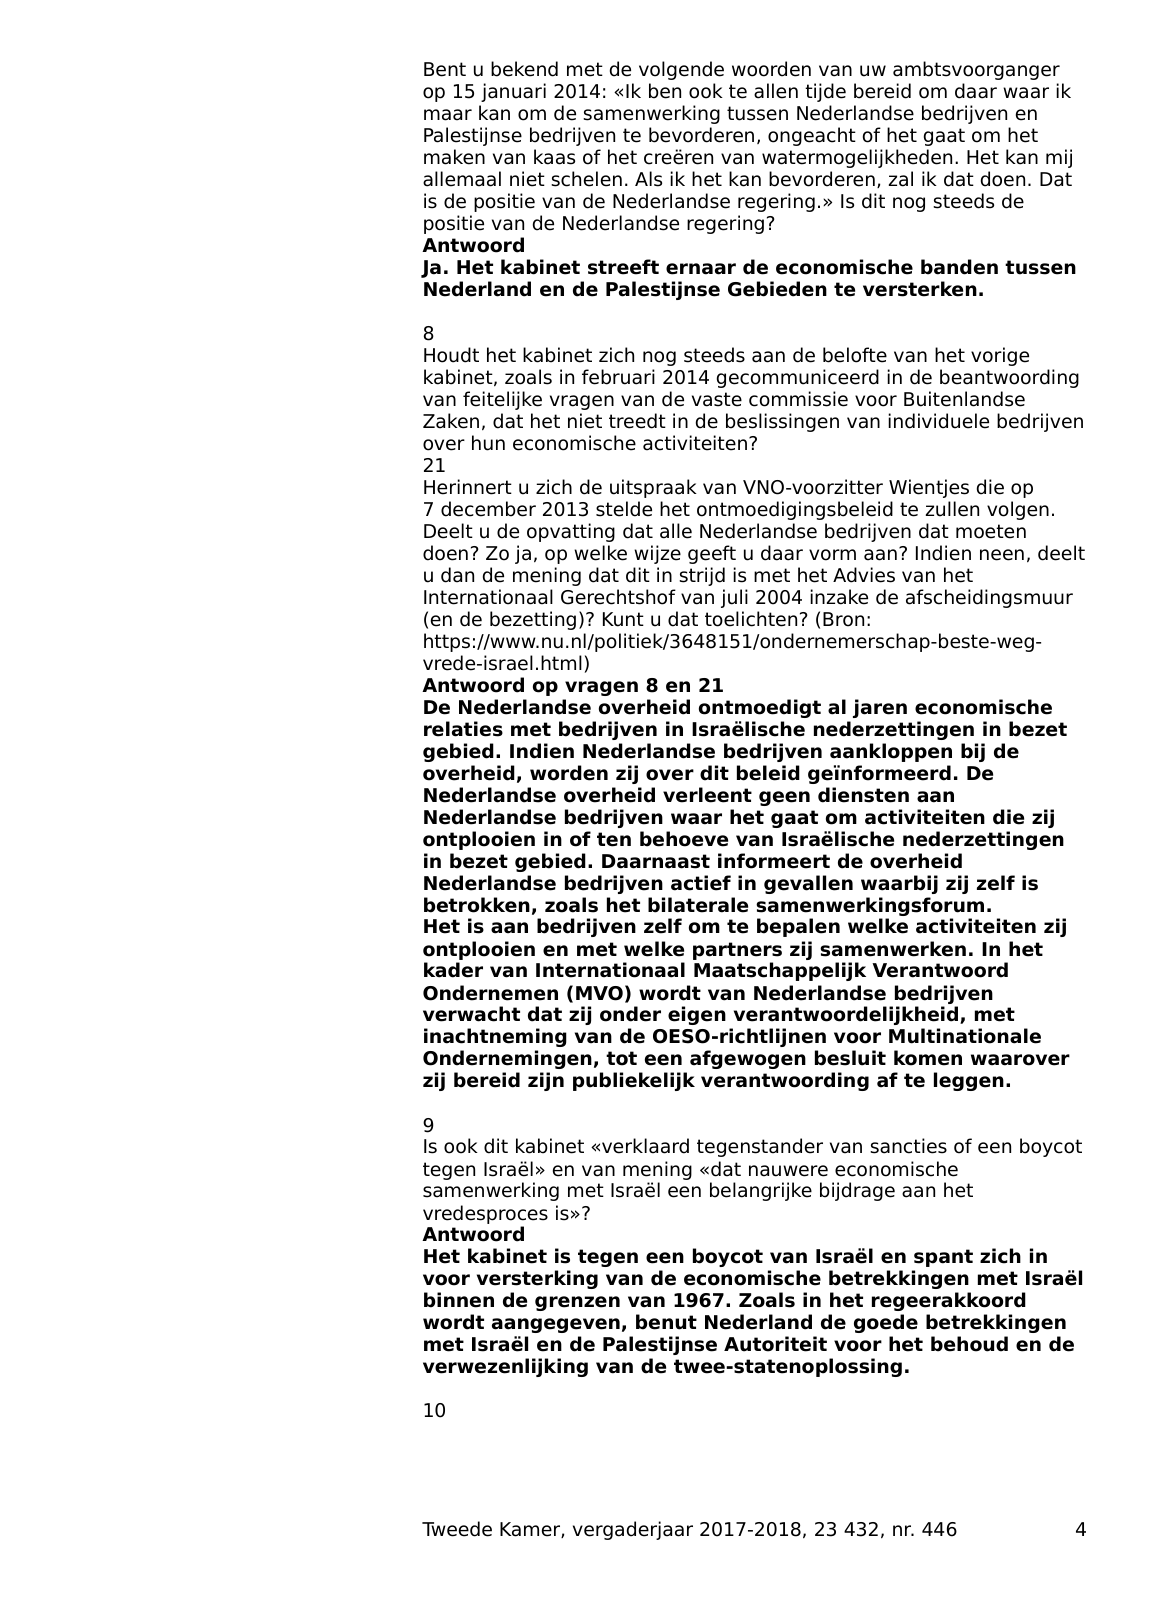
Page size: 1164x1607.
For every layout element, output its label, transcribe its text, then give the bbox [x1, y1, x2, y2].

text Houdt het kabinet zich nog steeds aan de belofte van het vorige kabinet, zoals in februari 2014 gecommuniceerd in de beantwoording van feitelijke vragen van de vaste commissie voor Buitenlandse Zaken, dat het niet treedt in de beslissingen van individuele bedrijven over hun economische activiteiten? [422, 345, 1087, 455]
text De Nederlandse overheid ontmoedigt al jaren economische relaties met bedrijven in Israëlische nederzettingen in bezet gebied. Indien Nederlandse bedrijven aankloppen bij de overheid, worden zij over dit beleid geïnformeerd. De Nederlandse overheid verleent geen diensten aan Nederlandse bedrijven waar het gaat om activiteiten die zij ontplooien in of ten behoeve van Israëlische nederzettingen in bezet gebied. Daarnaast informeert de overheid Nederlandse bedrijven actief in gevallen waarbij zij zelf is betrokken, zoals het bilaterale samenwerkingsforum. [422, 697, 1087, 916]
text Bent u bekend met de volgende woorden van uw ambtsvoorganger op 15 januari 2014: «Ik ben ook te allen tijde bereid om daar waar ik maar kan om de samenwerking tussen Nederlandse bedrijven en Palestijnse bedrijven te bevorderen, ongeacht of het gaat om het maken van kaas of het creëren van watermogelijkheden. Het kan mij allemaal niet schelen. Als ik het kan bevorderen, zal ik dat doen. Dat is de positie van de Nederlandse regering.» Is dit nog steeds de positie van de Nederlandse regering? [422, 59, 1087, 235]
text Ja. Het kabinet streeft ernaar de economische banden tussen Nederland en de Palestijnse Gebieden te versterken. [422, 257, 1087, 301]
text Het is aan bedrijven zelf om te bepalen welke activiteiten zij ontplooien en met welke partners zij samenwerken. In het kader van Internationaal Maatschappelijk Verantwoord Ondernemen (MVO) wordt van Nederlandse bedrijven verwacht dat zij onder eigen verantwoordelijkheid, met inachtneming van de OESO-richtlijnen voor Multinationale Ondernemingen, tot een afgewogen besluit komen waarover zij bereid zijn publiekelijk verantwoording af te leggen. [422, 916, 1087, 1092]
text 21 [422, 455, 1087, 477]
text Is ook dit kabinet «verklaard tegenstander van sancties of een boycot tegen Israël» en van mening «dat nauwere economische samenwerking met Israël een belangrijke bijdrage aan het vredesproces is»? [422, 1136, 1087, 1224]
text 8 [422, 323, 1087, 345]
text 9 [422, 1114, 1087, 1136]
text Antwoord [422, 1224, 1087, 1246]
text Antwoord op vragen 8 en 21 [422, 675, 1087, 697]
text Antwoord [422, 235, 1087, 257]
text Het kabinet is tegen een boycot van Israël en spant zich in voor versterking van de economische betrekkingen met Israël binnen de grenzen van 1967. Zoals in het regeerakkoord wordt aangegeven, benut Nederland de goede betrekkingen met Israël en de Palestijnse Autoriteit voor het behoud en de verwezenlijking van de twee-statenoplossing. [422, 1246, 1087, 1378]
text 10 [422, 1400, 1087, 1422]
text Herinnert u zich de uitspraak van VNO-voorzitter Wientjes die op 7 december 2013 stelde het ontmoedigingsbeleid te zullen volgen. Deelt u de opvatting dat alle Nederlandse bedrijven dat moeten doen? Zo ja, op welke wijze geeft u daar vorm aan? Indien neen, deelt u dan de mening dat dit in strijd is met het Advies van het Internationaal Gerechtshof van juli 2004 inzake de afscheidingsmuur (en de bezetting)? Kunt u dat toelichten? (Bron: https://www.nu.nl/politiek/3648151/ondernemerschap-beste-weg-vrede-israel.html) [422, 477, 1087, 675]
